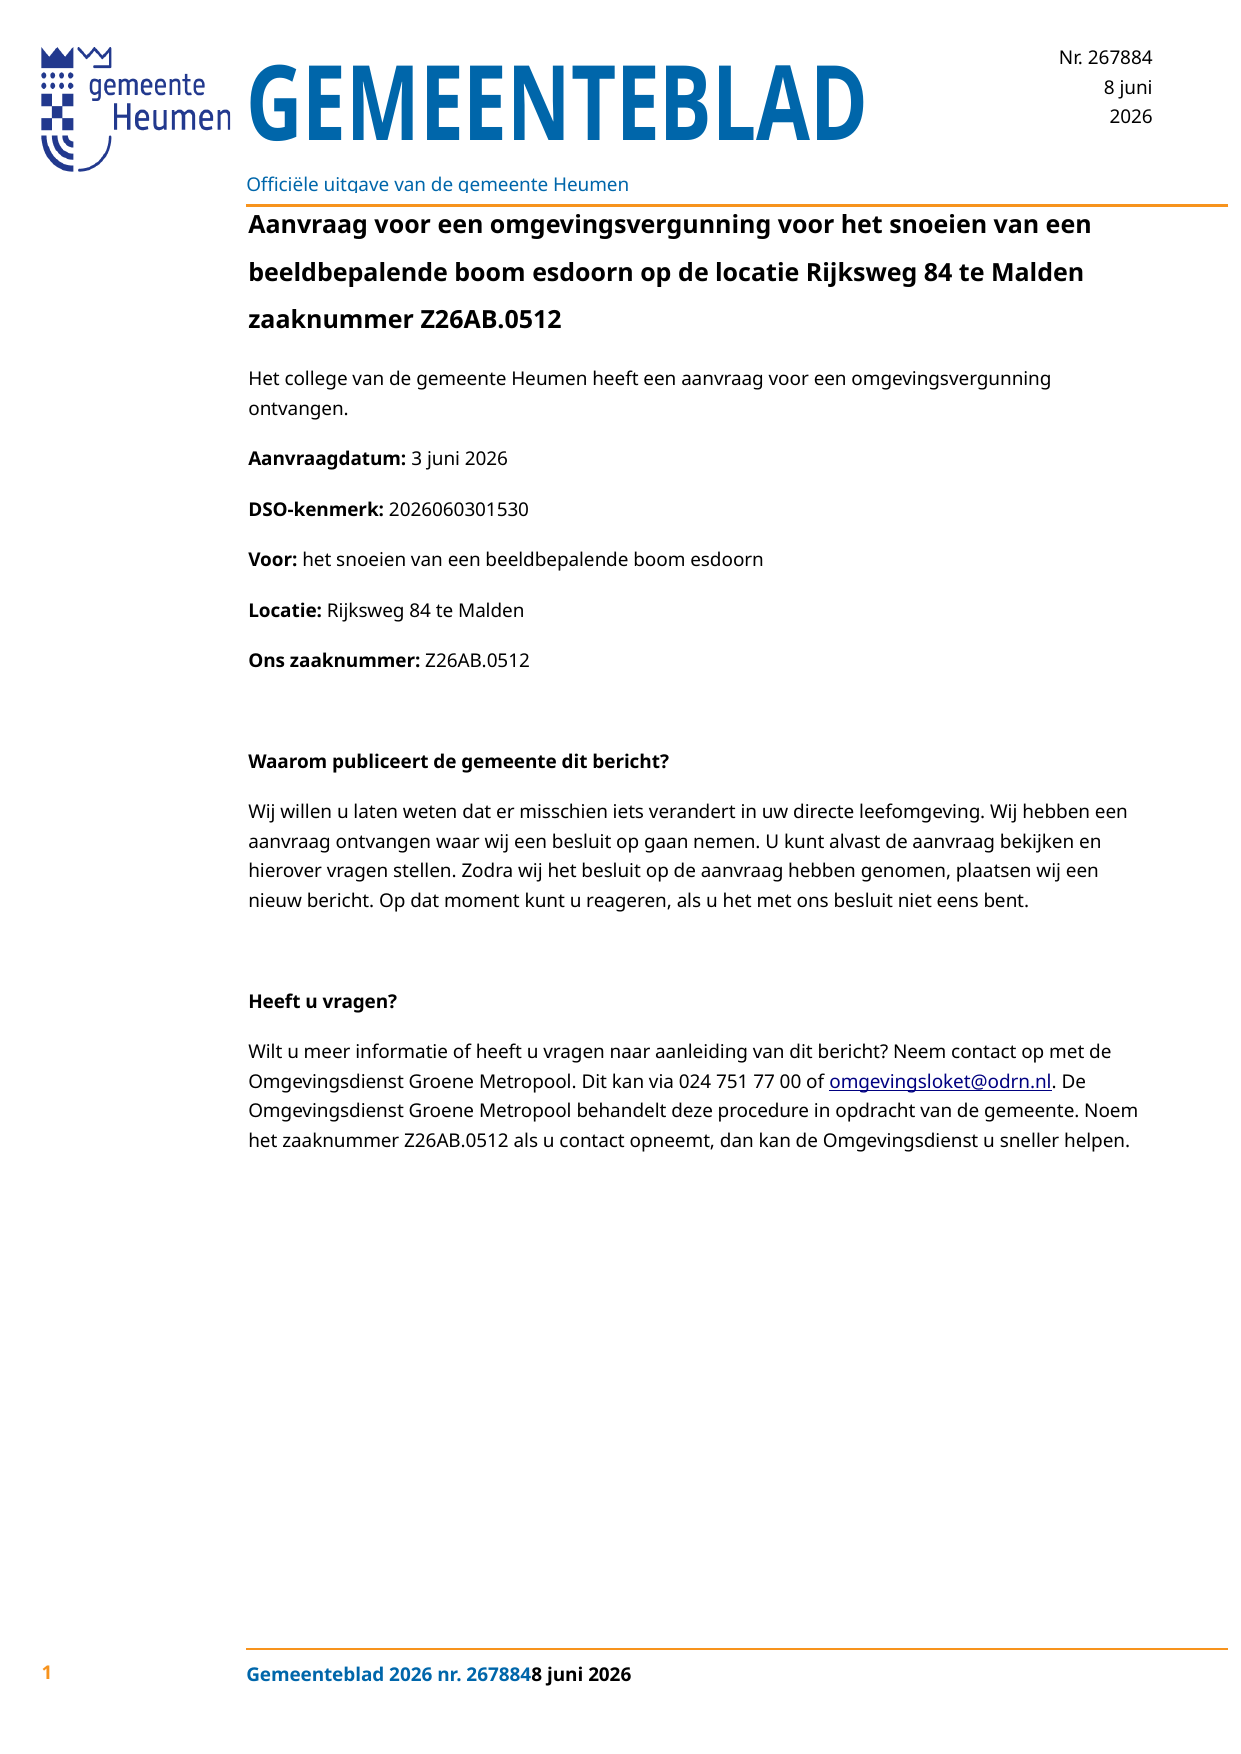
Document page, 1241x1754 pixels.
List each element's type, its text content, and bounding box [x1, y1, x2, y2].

text Wij willen u laten weten dat er misschien iets verandert in uw directe leefomgeving. Wij hebben een aanvraag ontvangen waar wij een besluit op gaan nemen. U kunt alvast de aanvraag bekijken en hierover vragen stellen. Zodra wij het besluit op de aanvraag hebben genomen, plaatsen wij een nieuw bericht. Op dat moment kunt u reageren, als u het met ons besluit niet eens bent. [248, 798, 1152, 913]
text Voor: het snoeien van een beeldbepalende boom esdoorn [248, 546, 1152, 572]
text Heeft u vragen? [248, 988, 1152, 1014]
text Wilt u meer informatie of heeft u vragen naar aanleiding van dit bericht? Neem contact op met de Omgevingsdienst Groene Metropool. Dit kan via 024 751 77 00 of omgevingsloket@odrn.nl. De Omgevingsdienst Groene Metropool behandelt deze procedure in opdracht van de gemeente. Noem het zaaknummer Z26AB.0512 als u contact opneemt, dan kan de Omgevingsdienst u sneller helpen. [248, 1038, 1152, 1153]
text Locatie: Rijksweg 84 te Malden [248, 597, 1152, 622]
text DSO-kenmerk: 2026060301530 [248, 496, 1152, 522]
text Aanvraagdatum: 3 juni 2026 [248, 446, 1152, 471]
text Aanvraag voor een omgevingsvergunning voor het snoeien van een beeldbepalende boom esdoorn op de locatie Rijksweg 84 te Malden zaaknummer Z26AB.0512 [248, 207, 1152, 336]
text Waarom publiceert de gemeente dit bericht? [248, 748, 1152, 774]
text Ons zaaknummer: Z26AB.0512 [248, 647, 1152, 673]
picture [41, 47, 231, 172]
text Het college van de gemeente Heumen heeft een aanvraag voor een omgevingsvergunning ontvangen. [248, 366, 1152, 421]
